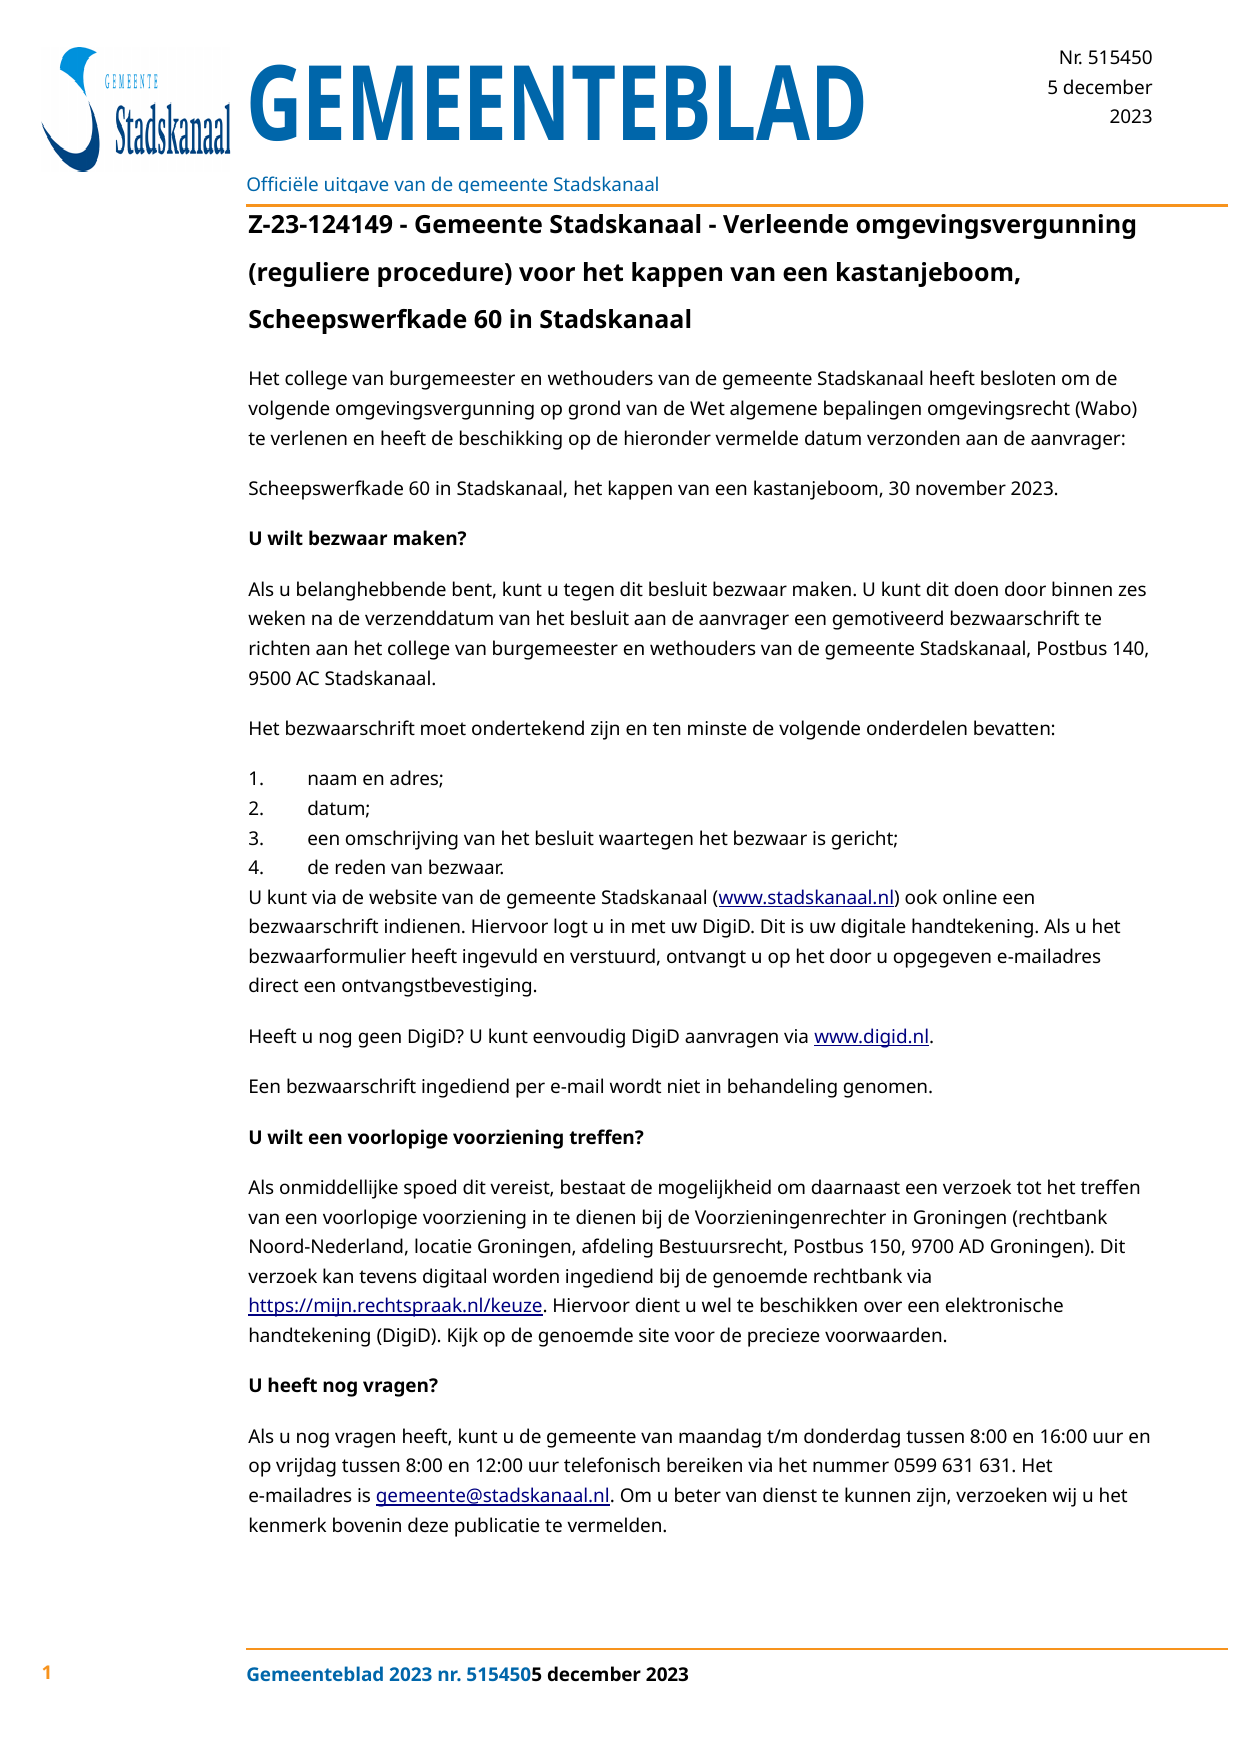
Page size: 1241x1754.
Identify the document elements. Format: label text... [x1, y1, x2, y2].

text Als onmiddellijke spoed dit vereist, bestaat de mogelijkheid om daarnaast een verzoek tot het treffen van een voorlopige voorziening in te dienen bij de Voorzieningenrechter in Groningen (rechtbank Noord-Nederland, locatie Groningen, afdeling Bestuursrecht, Postbus 150, 9700 AD Groningen). Dit verzoek kan tevens digitaal worden ingediend bij de genoemde rechtbank via https://mijn.rechtspraak.nl/keuze. Hiervoor dient u wel te beschikken over een elektronische handtekening (DigiD). Kijk op de genoemde site voor de precieze voorwaarden. [248, 1174, 1152, 1348]
list naam en adres; [248, 766, 1152, 791]
text Heeft u nog geen DigiD? U kunt eenvoudig DigiD aanvragen via www.digid.nl. [248, 1023, 1152, 1049]
text Als u belanghebbende bent, kunt u tegen dit besluit bezwaar maken. U kunt dit doen door binnen zes weken na de verzenddatum van het besluit aan de aanvrager een gemotiveerd bezwaarschrift te richten aan het college van burgemeester en wethouders van de gemeente Stadskanaal, Postbus 140, 9500 AC Stadskanaal. [248, 576, 1152, 690]
text U kunt via de website van de gemeente Stadskanaal (www.stadskanaal.nl) ook online een bezwaarschrift indienen. Hiervoor logt u in met uw DigiD. Dit is uw digitale handtekening. Als u het bezwaarformulier heeft ingevuld en verstuurd, ontvangt u op het door u opgegeven e‑mailadres direct een ontvangstbevestiging. [248, 884, 1152, 998]
list de reden van bezwaar. [248, 854, 1152, 880]
text Het college van burgemeester en wethouders van de gemeente Stadskanaal heeft besloten om de volgende omgevingsvergunning op grond van de Wet algemene bepalingen omgevingsrecht (Wabo) te verlenen en heeft de beschikking op de hieronder vermelde datum verzonden aan de aanvrager: [248, 366, 1152, 450]
text Het bezwaarschrift moet ondertekend zijn en ten minste de volgende onderdelen bevatten: [248, 715, 1152, 741]
text Een bezwaarschrift ingediend per e‑mail wordt niet in behandeling genomen. [248, 1073, 1152, 1099]
text Als u nog vragen heeft, kunt u de gemeente van maandag t/m donderdag tussen 8:00 en 16:00 uur en op vrijdag tussen 8:00 en 12:00 uur telefonisch bereiken via het nummer 0599 631 631. Het e‑mailadres is gemeente@stadskanaal.nl. Om u beter van dienst te kunnen zijn, verzoeken wij u het kenmerk bovenin deze publicatie te vermelden. [248, 1423, 1152, 1537]
text U wilt een voorlopige voorziening treffen? [248, 1124, 1152, 1149]
picture [41, 47, 231, 172]
text Scheepswerfkade 60 in Stadskanaal, het kappen van een kastanjeboom, 30 november 2023. [248, 475, 1152, 501]
text U wilt bezwaar maken? [248, 526, 1152, 551]
text U heeft nog vragen? [248, 1373, 1152, 1398]
text Z-23-124149 - Gemeente Stadskanaal - Verleende omgevingsvergunning (reguliere procedure) voor het kappen van een kastanjeboom, Scheepswerfkade 60 in Stadskanaal [248, 207, 1152, 336]
list datum; [248, 795, 1152, 821]
list een omschrijving van het besluit waartegen het bezwaar is gericht; [248, 825, 1152, 850]
